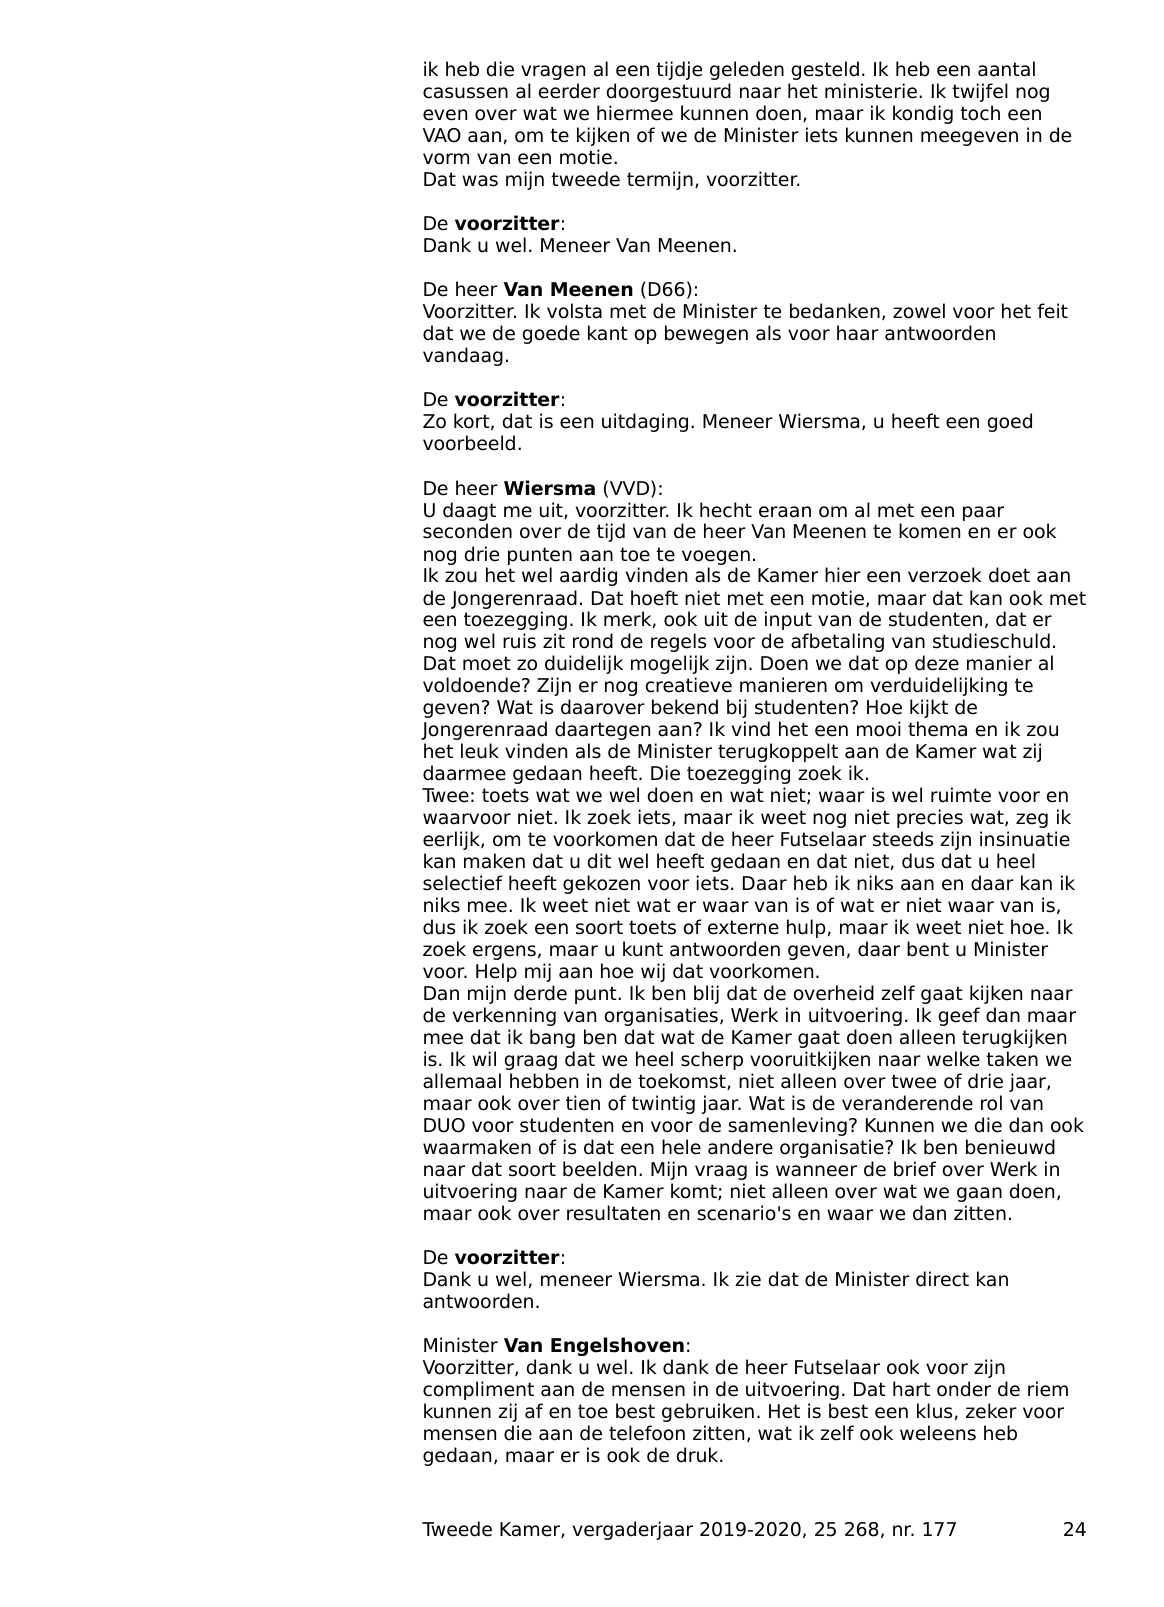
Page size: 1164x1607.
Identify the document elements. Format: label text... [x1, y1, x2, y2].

text De voorzitter: [422, 389, 1087, 411]
text De voorzitter: [422, 1247, 1087, 1269]
text Twee: toets wat we wel doen en wat niet; waar is wel ruimte voor en waarvoor niet. Ik zoek iets, maar ik weet nog niet precies wat, zeg ik eerlijk, om te voorkomen dat de heer Futselaar steeds zijn insinuatie kan maken dat u dit wel heeft gedaan en dat niet, dus dat u heel selectief heeft gekozen voor iets. Daar heb ik niks aan en daar kan ik niks mee. Ik weet niet wat er waar van is of wat er niet waar van is, dus ik zoek een soort toets of externe hulp, maar ik weet niet hoe. Ik zoek ergens, maar u kunt antwoorden geven, daar bent u Minister voor. Help mij aan hoe wij dat voorkomen. [422, 785, 1087, 983]
text Dank u wel. Meneer Van Meenen. [422, 235, 1087, 257]
text ik heb die vragen al een tijdje geleden gesteld. Ik heb een aantal casussen al eerder doorgestuurd naar het ministerie. Ik twijfel nog even over wat we hiermee kunnen doen, maar ik kondig toch een VAO aan, om te kijken of we de Minister iets kunnen meegeven in de vorm van een motie. [422, 59, 1087, 169]
text Dat was mijn tweede termijn, voorzitter. [422, 169, 1087, 191]
text Dan mijn derde punt. Ik ben blij dat de overheid zelf gaat kijken naar de verkenning van organisaties, Werk in uitvoering. Ik geef dan maar mee dat ik bang ben dat wat de Kamer gaat doen alleen terugkijken is. Ik wil graag dat we heel scherp vooruitkijken naar welke taken we allemaal hebben in de toekomst, niet alleen over twee of drie jaar, maar ook over tien of twintig jaar. Wat is de veranderende rol van DUO voor studenten en voor de samenleving? Kunnen we die dan ook waarmaken of is dat een hele andere organisatie? Ik ben benieuwd naar dat soort beelden. Mijn vraag is wanneer de brief over Werk in uitvoering naar de Kamer komt; niet alleen over wat we gaan doen, maar ook over resultaten en scenario's en waar we dan zitten. [422, 983, 1087, 1225]
text De heer Van Meenen (D66): [422, 279, 1087, 301]
text De voorzitter: [422, 213, 1087, 235]
text Zo kort, dat is een uitdaging. Meneer Wiersma, u heeft een goed voorbeeld. [422, 411, 1087, 455]
text De heer Wiersma (VVD): [422, 477, 1087, 499]
text Dank u wel, meneer Wiersma. Ik zie dat de Minister direct kan antwoorden. [422, 1269, 1087, 1313]
text Voorzitter, dank u wel. Ik dank de heer Futselaar ook voor zijn compliment aan de mensen in de uitvoering. Dat hart onder de riem kunnen zij af en toe best gebruiken. Het is best een klus, zeker voor mensen die aan de telefoon zitten, wat ik zelf ook weleens heb gedaan, maar er is ook de druk. [422, 1357, 1087, 1467]
text Ik zou het wel aardig vinden als de Kamer hier een verzoek doet aan de Jongerenraad. Dat hoeft niet met een motie, maar dat kan ook met een toezegging. Ik merk, ook uit de input van de studenten, dat er nog wel ruis zit rond de regels voor de afbetaling van studieschuld. Dat moet zo duidelijk mogelijk zijn. Doen we dat op deze manier al voldoende? Zijn er nog creatieve manieren om verduidelijking te geven? Wat is daarover bekend bij studenten? Hoe kijkt de Jongerenraad daartegen aan? Ik vind het een mooi thema en ik zou het leuk vinden als de Minister terugkoppelt aan de Kamer wat zij daarmee gedaan heeft. Die toezegging zoek ik. [422, 565, 1087, 785]
text Voorzitter. Ik volsta met de Minister te bedanken, zowel voor het feit dat we de goede kant op bewegen als voor haar antwoorden vandaag. [422, 301, 1087, 367]
text U daagt me uit, voorzitter. Ik hecht eraan om al met een paar seconden over de tijd van de heer Van Meenen te komen en er ook nog drie punten aan toe te voegen. [422, 499, 1087, 565]
text Minister Van Engelshoven: [422, 1335, 1087, 1357]
